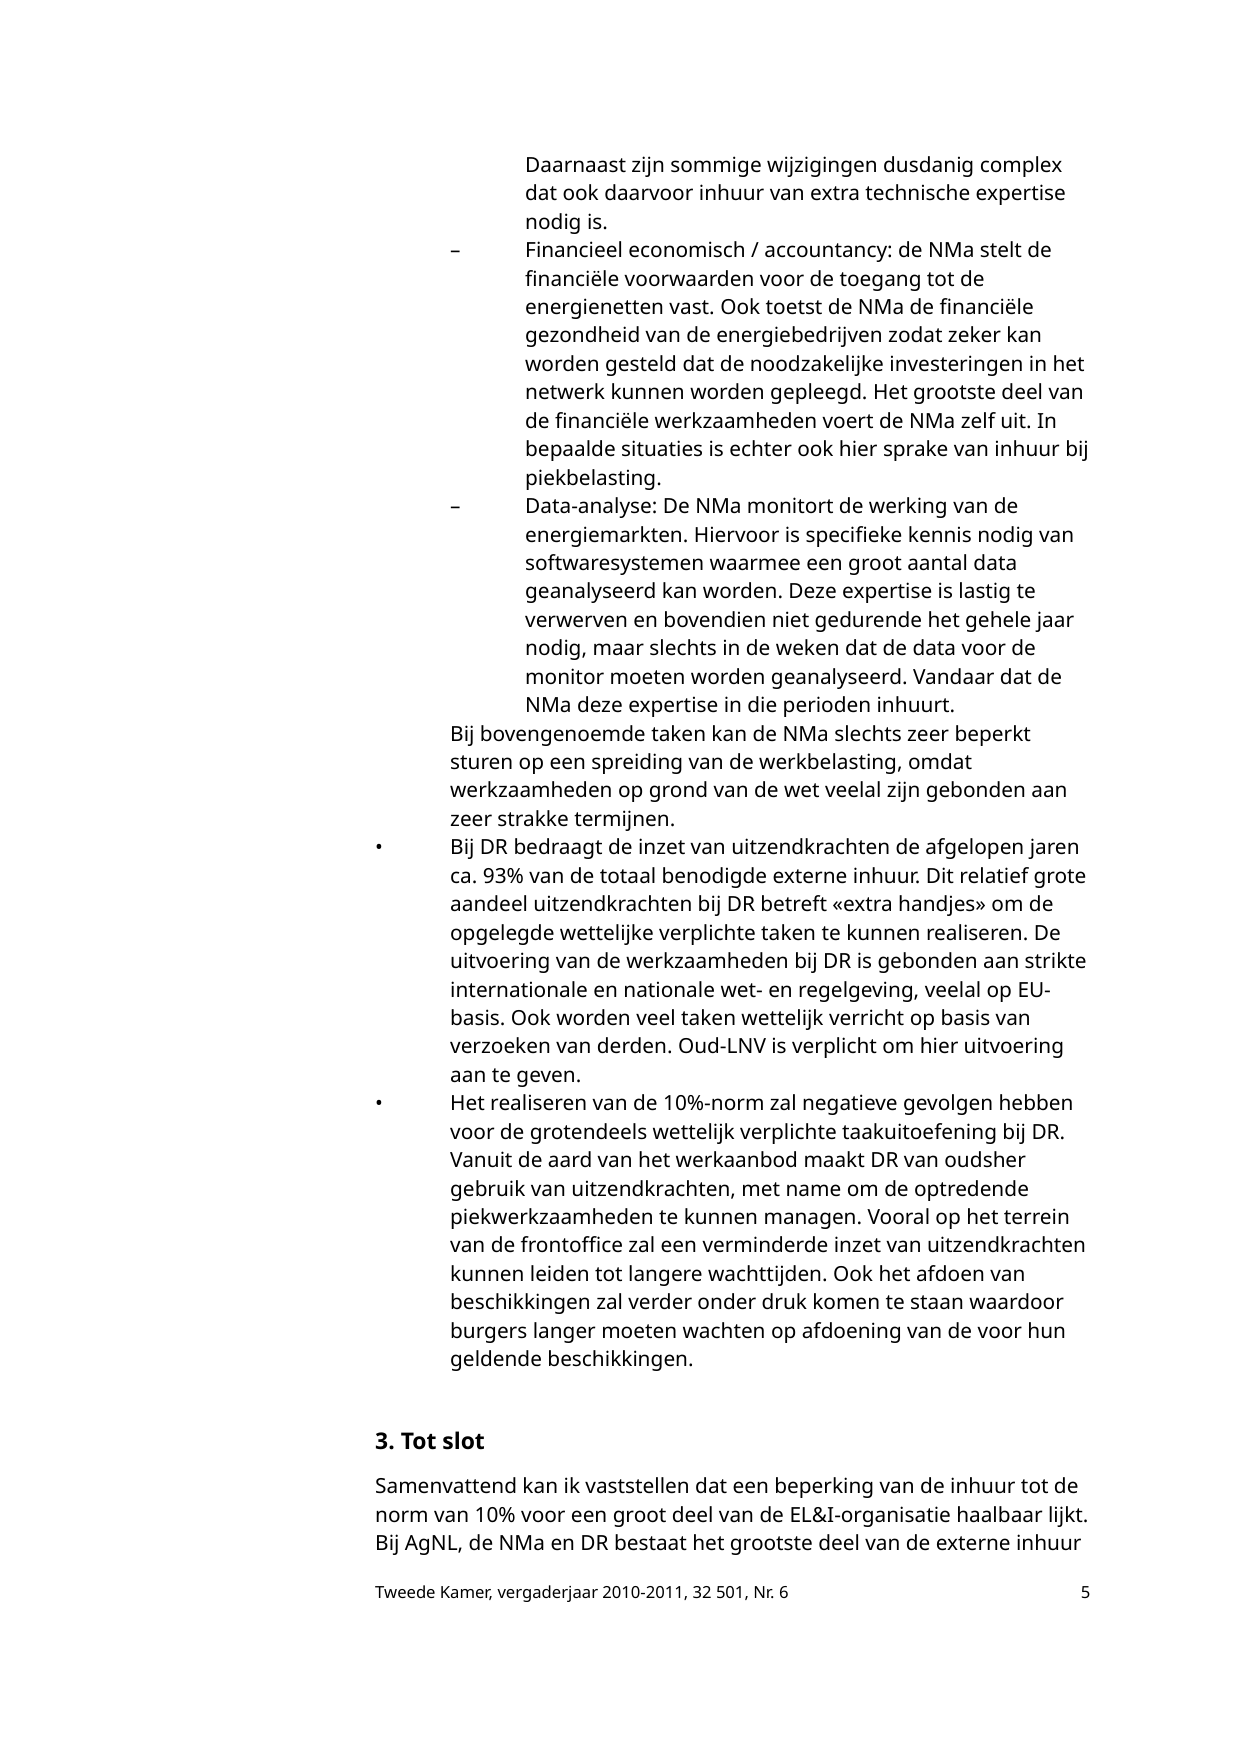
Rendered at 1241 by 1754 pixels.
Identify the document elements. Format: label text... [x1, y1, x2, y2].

list Bij DR bedraagt de inzet van uitzendkrachten de afgelopen jaren ca. 93% van de totaal benodigde externe inhuur. Dit relatief grote aandeel uitzendkrachten bij DR betreft «extra handjes» om de opgelegde wettelijke verplichte taken te kunnen realiseren. De uitvoering van de werkzaamheden bij DR is gebonden aan strikte internationale en nationale wet- en regelgeving, veelal op EU-basis. Ook worden veel taken wettelijk verricht op basis van verzoeken van derden. Oud-LNV is verplicht om hier uitvoering aan te geven. [375, 832, 1090, 1088]
list Data-analyse: De NMa monitort de werking van de energiemarkten. Hiervoor is specifieke kennis nodig van softwaresystemen waarmee een groot aantal data geanalyseerd kan worden. Deze expertise is lastig te verwerven en bovendien niet gedurende het gehele jaar nodig, maar slechts in de weken dat de data voor de monitor moeten worden geanalyseerd. Vandaar dat de NMa deze expertise in die perioden inhuurt. [450, 491, 1090, 719]
text Samenvattend kan ik vaststellen dat een beperking van de inhuur tot de norm van 10% voor een groot deel van de EL&I-organisatie haalbaar lijkt. Bij AgNL, de NMa en DR bestaat het grootste deel van de externe inhuur [375, 1472, 1090, 1557]
list Financieel economisch / accountancy: de NMa stelt de financiële voorwaarden voor de toegang tot de energienetten vast. Ook toetst de NMa de financiële gezondheid van de energiebedrijven zodat zeker kan worden gesteld dat de noodzakelijke investeringen in het netwerk kunnen worden gepleegd. Het grootste deel van de financiële werkzaamheden voert de NMa zelf uit. In bepaalde situaties is echter ook hier sprake van inhuur bij piekbelasting. [450, 235, 1090, 491]
subtitle 3. Tot slot [375, 1425, 1090, 1457]
list Daarnaast zijn sommige wijzigingen dusdanig complex dat ook daarvoor inhuur van extra technische expertise nodig is. [450, 150, 1090, 235]
list Het realiseren van de 10%-norm zal negatieve gevolgen hebben voor de grotendeels wettelijk verplichte taakuitoefening bij DR. Vanuit de aard van het werkaanbod maakt DR van oudsher gebruik van uitzendkrachten, met name om de optredende piekwerkzaamheden te kunnen managen. Vooral op het terrein van de frontoffice zal een verminderde inzet van uitzendkrachten kunnen leiden tot langere wachttijden. Ook het afdoen van beschikkingen zal verder onder druk komen te staan waardoor burgers langer moeten wachten op afdoening van de voor hun geldende beschikkingen. [375, 1088, 1090, 1373]
list Bij bovengenoemde taken kan de NMa slechts zeer beperkt sturen op een spreiding van de werkbelasting, omdat werkzaamheden op grond van de wet veelal zijn gebonden aan zeer strakke termijnen. [375, 719, 1090, 832]
